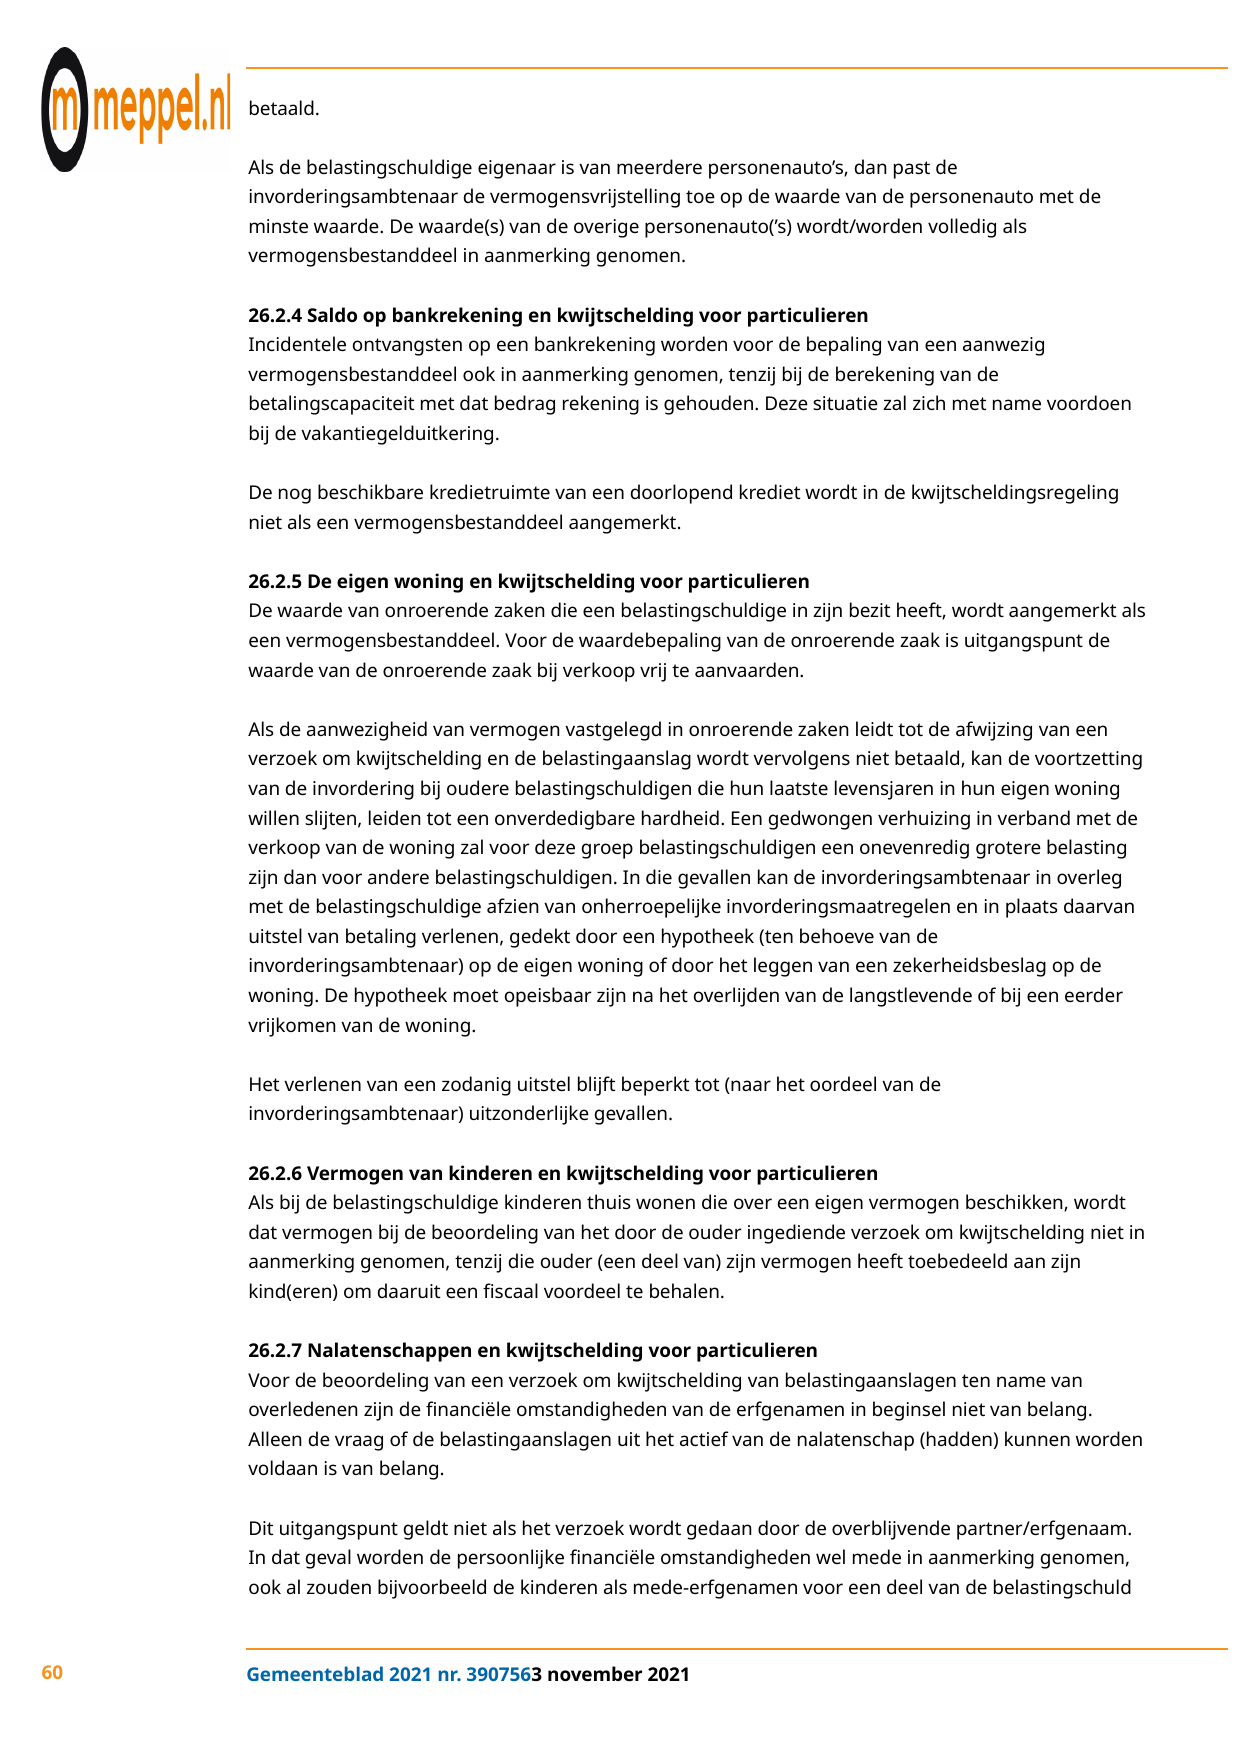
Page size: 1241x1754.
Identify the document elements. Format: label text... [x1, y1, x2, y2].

text Als de aanwezigheid van vermogen vastgelegd in onroerende zaken leidt tot de afwijzing van een verzoek om kwijtschelding en de belastingaanslag wordt vervolgens niet betaald, kan de voortzetting van de invordering bij oudere belastingschuldigen die hun laatste levensjaren in hun eigen woning willen slijten, leiden tot een onverdedigbare hardheid. Een gedwongen verhuizing in verband met de verkoop van de woning zal voor deze groep belastingschuldigen een onevenredig grotere belasting zijn dan voor andere belastingschuldigen. In die gevallen kan de invorderingsambtenaar in overleg met de belastingschuldige afzien van onherroepelijke invorderingsmaatregelen en in plaats daarvan uitstel van betaling verlenen, gedekt door een hypotheek (ten behoeve van de invorderingsambtenaar) op de eigen woning of door het leggen van een zekerheidsbeslag op de woning. De hypotheek moet opeisbaar zijn na het overlijden van de langstlevende of bij een eerder vrijkomen van de woning. [248, 716, 1152, 1038]
text 26.2.7 Nalatenschappen en kwijtschelding voor particulieren [248, 1337, 1152, 1363]
text betaald. [248, 95, 1152, 121]
text 26.2.4 Saldo op bankrekening en kwijtschelding voor particulieren [248, 302, 1152, 328]
picture [41, 47, 231, 172]
text De nog beschikbare kredietruimte van een doorlopend krediet wordt in de kwijtscheldingsregeling niet als een vermogensbestanddeel aangemerkt. [248, 479, 1152, 535]
text Als de belastingschuldige eigenaar is van meerdere personenauto’s, dan past de invorderingsambtenaar de vermogensvrijstelling toe op de waarde van de personenauto met de minste waarde. De waarde(s) van de overige personenauto(’s) wordt/worden volledig als vermogensbestanddeel in aanmerking genomen. [248, 154, 1152, 268]
text Dit uitgangspunt geldt niet als het verzoek wordt gedaan door de overblijvende partner/erfgenaam. In dat geval worden de persoonlijke financiële omstandigheden wel mede in aanmerking genomen, ook al zouden bijvoorbeeld de kinderen als mede-erfgenamen voor een deel van de belastingschuld [248, 1515, 1152, 1600]
text Als bij de belastingschuldige kinderen thuis wonen die over een eigen vermogen beschikken, wordt dat vermogen bij de beoordeling van het door de ouder ingediende verzoek om kwijtschelding niet in aanmerking genomen, tenzij die ouder (een deel van) zijn vermogen heeft toebedeeld aan zijn kind(eren) om daaruit een fiscaal voordeel te behalen. [248, 1189, 1152, 1304]
text Incidentele ontvangsten op een bankrekening worden voor de bepaling van een aanwezig vermogensbestanddeel ook in aanmerking genomen, tenzij bij de berekening van de betalingscapaciteit met dat bedrag rekening is gehouden. Deze situatie zal zich met name voordoen bij de vakantiegelduitkering. [248, 331, 1152, 446]
text De waarde van onroerende zaken die een belastingschuldige in zijn bezit heeft, wordt aangemerkt als een vermogensbestanddeel. Voor de waardebepaling van de onroerende zaak is uitgangspunt de waarde van de onroerende zaak bij verkoop vrij te aanvaarden. [248, 598, 1152, 683]
text 26.2.5 De eigen woning en kwijtschelding voor particulieren [248, 568, 1152, 594]
text Het verlenen van een zodanig uitstel blijft beperkt tot (naar het oordeel van de invorderingsambtenaar) uitzonderlijke gevallen. [248, 1071, 1152, 1126]
text Voor de beoordeling van een verzoek om kwijtschelding van belastingaanslagen ten name van overledenen zijn de financiële omstandigheden van de erfgenamen in beginsel niet van belang. Alleen de vraag of de belastingaanslagen uit het actief van de nalatenschap (hadden) kunnen worden voldaan is van belang. [248, 1367, 1152, 1481]
text 26.2.6 Vermogen van kinderen en kwijtschelding voor particulieren [248, 1160, 1152, 1186]
